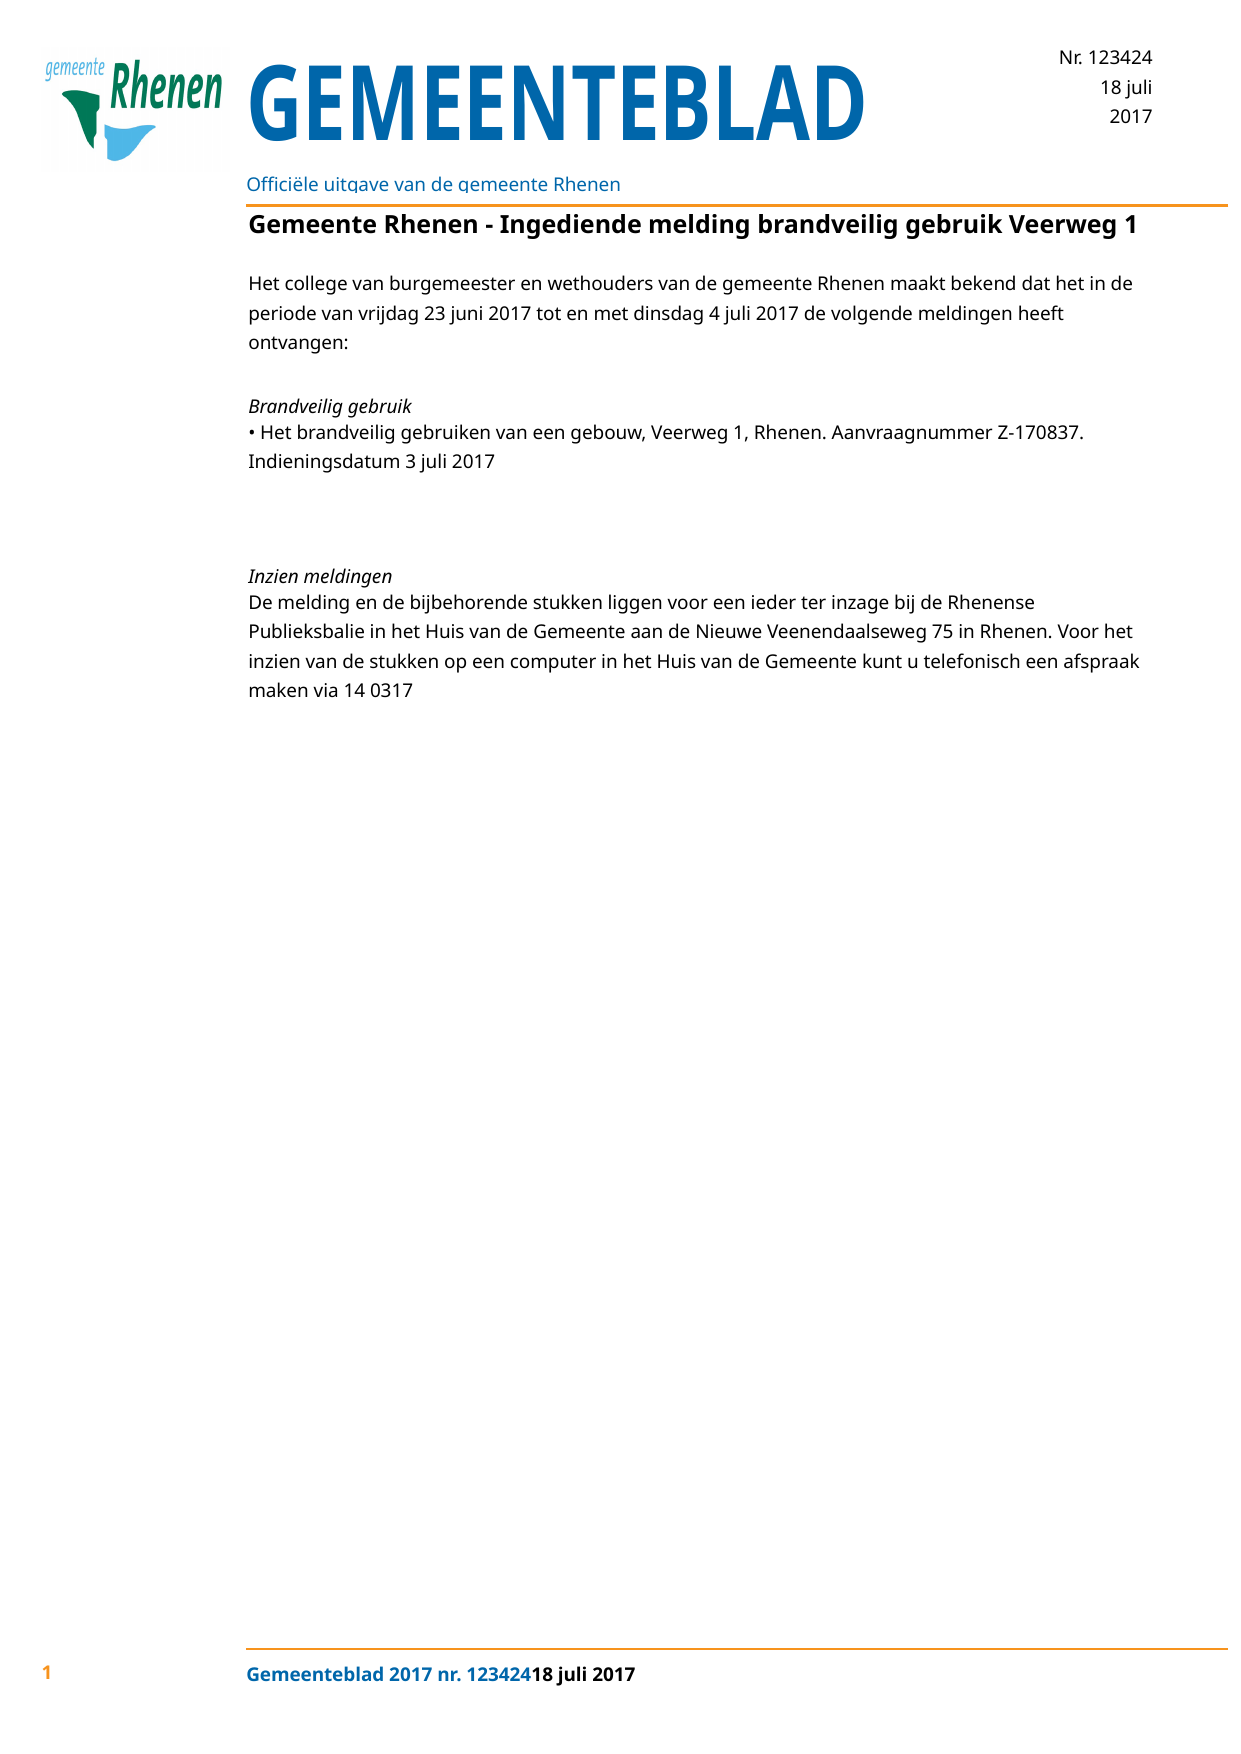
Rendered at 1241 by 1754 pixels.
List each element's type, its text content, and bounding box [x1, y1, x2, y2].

text Het college van burgemeester en wethouders van de gemeente Rhenen maakt bekend dat het in de periode van vrijdag 23 juni 2017 tot en met dinsdag 4 juli 2017 de volgende meldingen heeft ontvangen: [248, 270, 1152, 355]
text Brandveilig gebruik [248, 393, 1152, 419]
picture [41, 47, 231, 172]
text • Het brandveilig gebruiken van een gebouw, Veerweg 1, Rhenen. Aanvraagnummer Z-170837. Indieningsdatum 3 juli 2017 [248, 419, 1152, 474]
text Inzien meldingen [248, 563, 1152, 589]
text De melding en de bijbehorende stukken liggen voor een ieder ter inzage bij de Rhenense Publieksbalie in het Huis van de Gemeente aan de Nieuwe Veenendaalseweg 75 in Rhenen. Voor het inzien van de stukken op een computer in het Huis van de Gemeente kunt u telefonisch een afspraak maken via 14 0317 [248, 589, 1152, 703]
text Gemeente Rhenen - Ingediende melding brandveilig gebruik Veerweg 1 [248, 207, 1152, 241]
